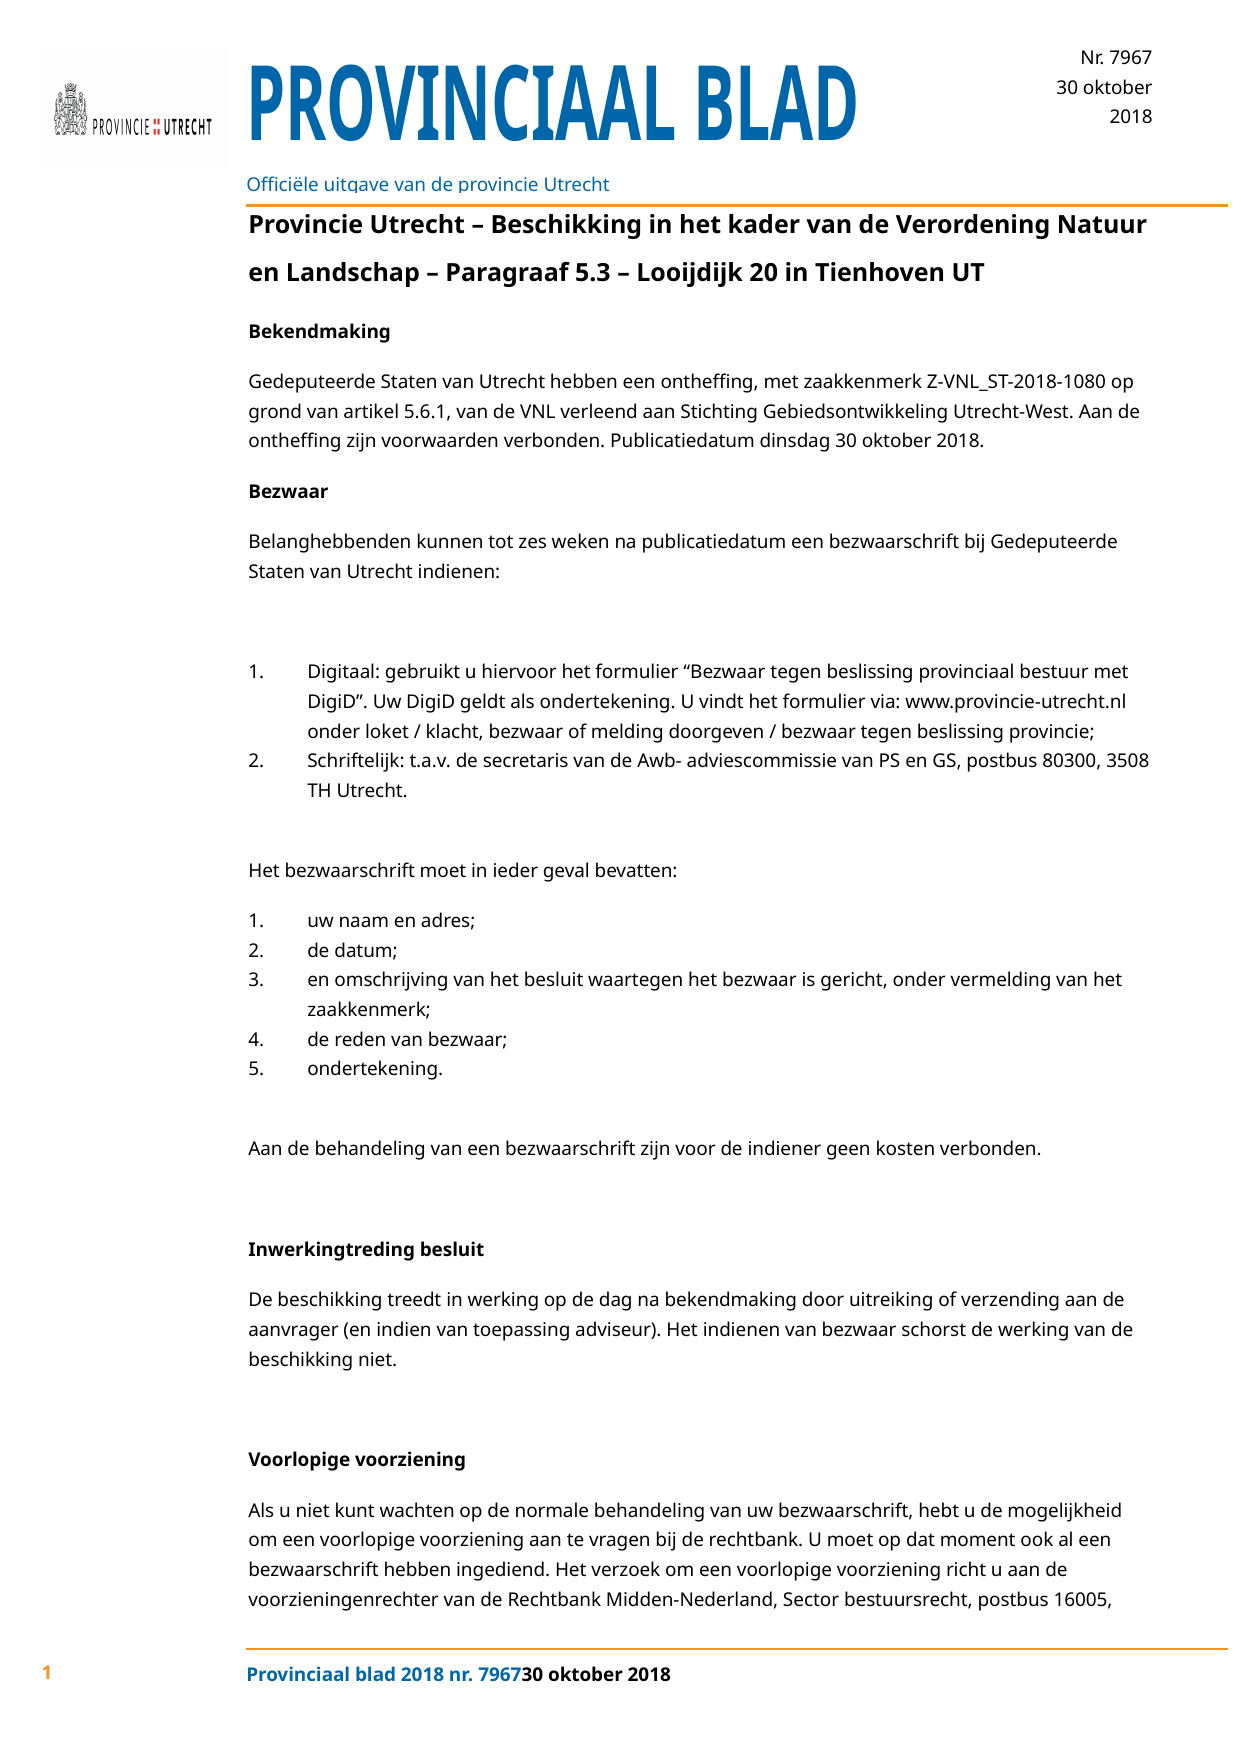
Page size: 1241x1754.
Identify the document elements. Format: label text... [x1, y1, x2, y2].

text Provincie Utrecht – Beschikking in het kader van de Verordening Natuur en Landschap – Paragraaf 5.3 – Looijdijk 20 in Tienhoven UT [248, 207, 1152, 288]
picture [41, 47, 231, 172]
text Het bezwaarschrift moet in ieder geval bevatten: [248, 857, 1152, 883]
text Bezwaar [248, 478, 1152, 504]
text Inwerkingtreding besluit [248, 1236, 1152, 1262]
text Belanghebbenden kunnen tot zes weken na publicatiedatum een bezwaarschrift bij Gedeputeerde Staten van Utrecht indienen: [248, 528, 1152, 584]
text Voorlopige voorziening [248, 1447, 1152, 1472]
list de datum; [248, 937, 1152, 963]
text Bekendmaking [248, 318, 1152, 344]
text Aan de behandeling van een bezwaarschrift zijn voor de indiener geen kosten verbonden. [248, 1135, 1152, 1161]
list uw naam en adres; [248, 907, 1152, 933]
text Als u niet kunt wachten op de normale behandeling van uw bezwaarschrift, hebt u de mogelijkheid om een voorlopige voorziening aan te vragen bij de rechtbank. U moet op dat moment ook al een bezwaarschrift hebben ingediend. Het verzoek om een voorlopige voorziening richt u aan de voorzieningenrechter van de Rechtbank Midden-Nederland, Sector bestuursrecht, postbus 16005, [248, 1497, 1152, 1612]
list en omschrijving van het besluit waartegen het bezwaar is gericht, onder vermelding van het zaakkenmerk; [248, 967, 1152, 1022]
text Gedeputeerde Staten van Utrecht hebben een ontheffing, met zaakkenmerk Z-VNL_ST-2018-1080 op grond van artikel 5.6.1, van de VNL verleend aan Stichting Gebiedsontwikkeling Utrecht-West. Aan de ontheffing zijn voorwaarden verbonden. Publicatiedatum dinsdag 30 oktober 2018. [248, 368, 1152, 453]
list Schriftelijk: t.a.v. de secretaris van de Awb- adviescommissie van PS en GS, postbus 80300, 3508 TH Utrecht. [248, 747, 1152, 803]
text De beschikking treedt in werking op de dag na bekendmaking door uitreiking of verzending aan de aanvrager (en indien van toepassing adviseur). Het indienen van bezwaar schorst de werking van de beschikking niet. [248, 1287, 1152, 1372]
list de reden van bezwaar; [248, 1026, 1152, 1052]
list Digitaal: gebruikt u hiervoor het formulier “Bezwaar tegen beslissing provinciaal bestuur met DigiD”. Uw DigiD geldt als ondertekening. U vindt het formulier via: www.provincie-utrecht.nl onder loket / klacht, bezwaar of melding doorgeven / bezwaar tegen beslissing provincie; [248, 659, 1152, 744]
list ondertekening. [248, 1055, 1152, 1081]
